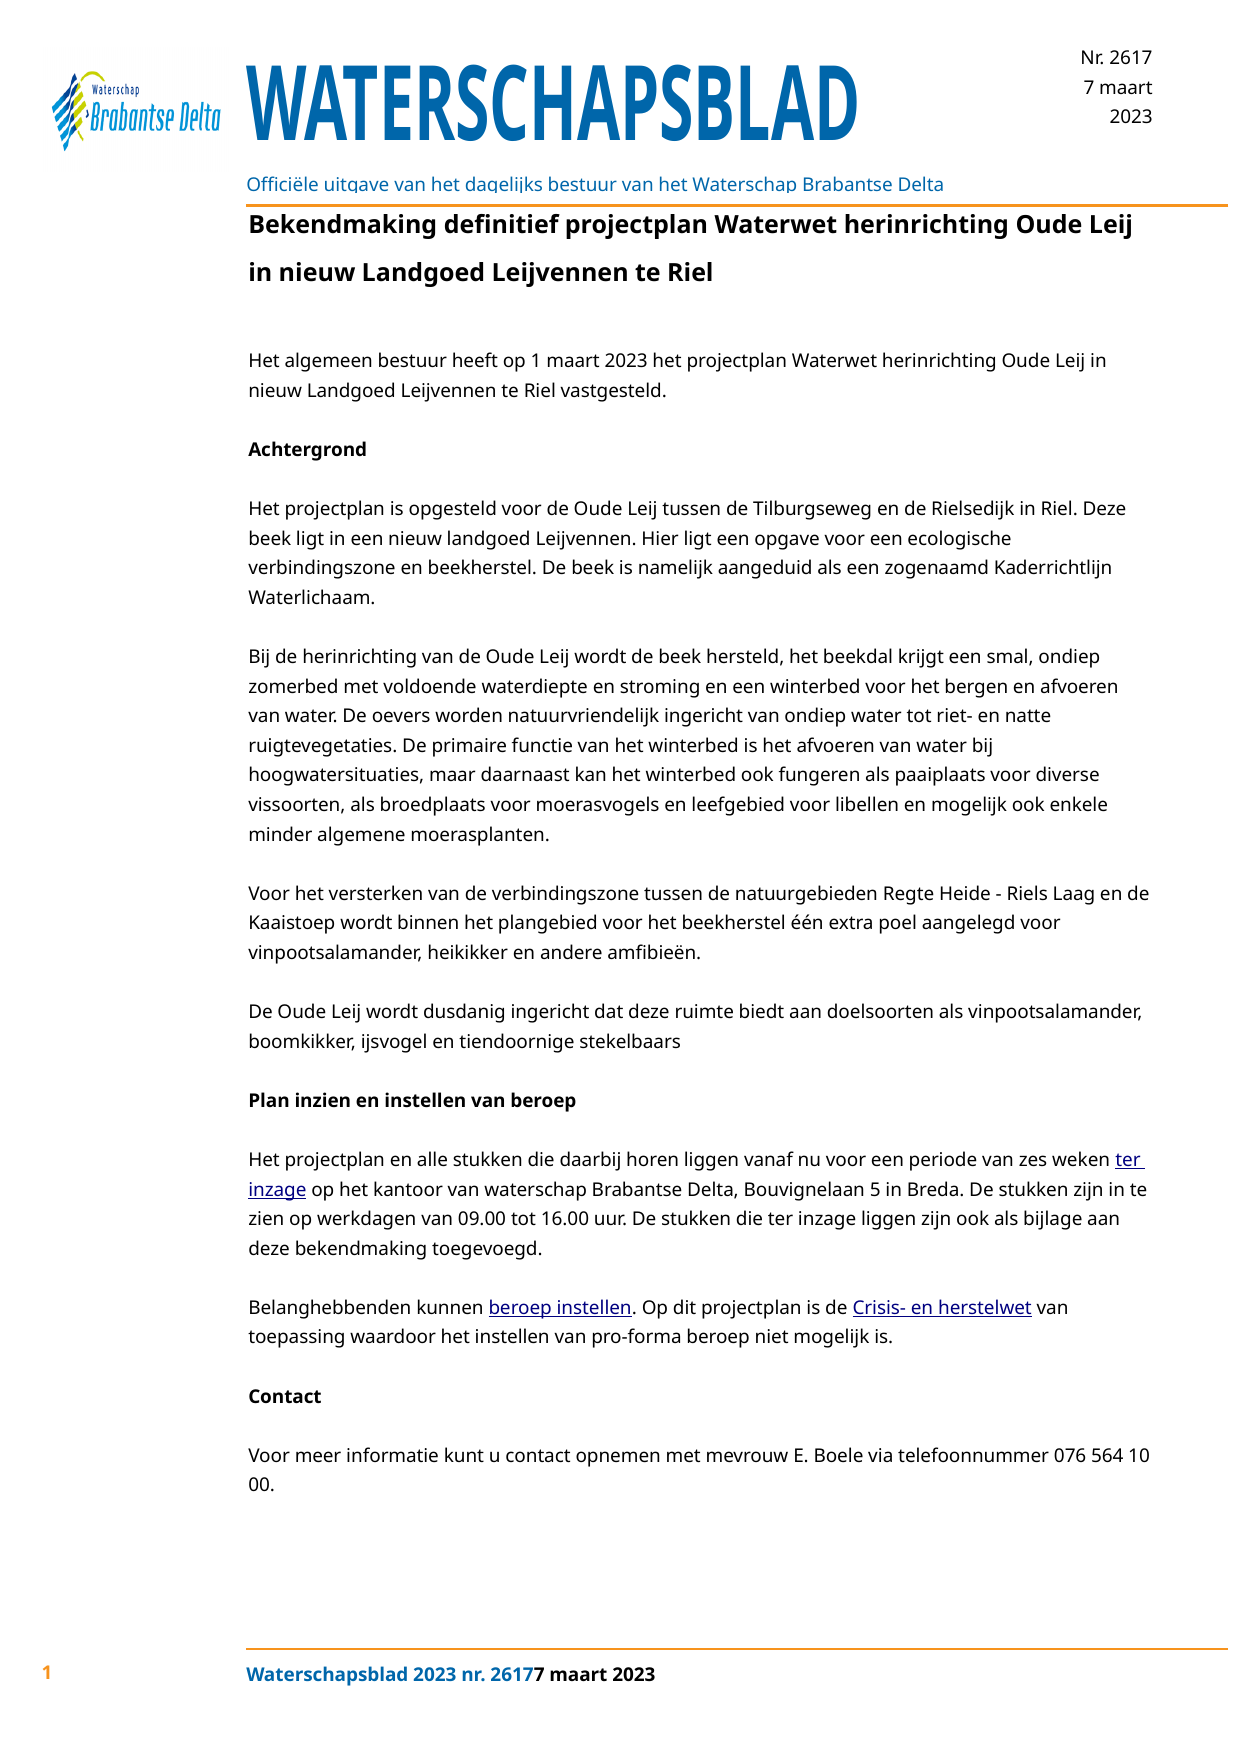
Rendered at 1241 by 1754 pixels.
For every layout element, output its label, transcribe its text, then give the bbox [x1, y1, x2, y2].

text Bekendmaking definitief projectplan Waterwet herinrichting Oude Leij in nieuw Landgoed Leijvennen te Riel [248, 207, 1152, 288]
text Plan inzien en instellen van beroep [248, 1087, 1152, 1113]
text Achtergrond [248, 436, 1152, 462]
text Bij de herinrichting van de Oude Leij wordt de beek hersteld, het beekdal krijgt een smal, ondiep zomerbed met voldoende waterdiepte en stroming en een winterbed voor het bergen en afvoeren van water. De oevers worden natuurvriendelijk ingericht van ondiep water tot riet- en natte ruigtevegetaties. De primaire functie van het winterbed is het afvoeren van water bij hoogwatersituaties, maar daarnaast kan het winterbed ook fungeren als paaiplaats voor diverse vissoorten, als broedplaats voor moerasvogels en leefgebied voor libellen en mogelijk ook enkele minder algemene moerasplanten. [248, 643, 1152, 847]
text Het projectplan en alle stukken die daarbij horen liggen vanaf nu voor een periode van zes weken ter inzage op het kantoor van waterschap Brabantse Delta, Bouvignelaan 5 in Breda. De stukken zijn in te zien op werkdagen van 09.00 tot 16.00 uur. De stukken die ter inzage liggen zijn ook als bijlage aan deze bekendmaking toegevoegd. [248, 1146, 1152, 1261]
text Het algemeen bestuur heeft op 1 maart 2023 het projectplan Waterwet herinrichting Oude Leij in nieuw Landgoed Leijvennen te Riel vastgesteld. [248, 347, 1152, 403]
text De Oude Leij wordt dusdanig ingericht dat deze ruimte biedt aan doelsoorten als vinpootsalamander, boomkikker, ijsvogel en tiendoornige stekelbaars [248, 998, 1152, 1054]
picture [41, 47, 231, 172]
text Contact [248, 1383, 1152, 1409]
text Het projectplan is opgesteld voor de Oude Leij tussen de Tilburgseweg en de Rielsedijk in Riel. Deze beek ligt in een nieuw landgoed Leijvennen. Hier ligt een opgave voor een ecologische verbindingszone en beekherstel. De beek is namelijk aangeduid als een zogenaamd Kaderrichtlijn Waterlichaam. [248, 495, 1152, 610]
text Belanghebbenden kunnen beroep instellen. Op dit projectplan is de Crisis- en herstelwet van toepassing waardoor het instellen van pro-forma beroep niet mogelijk is. [248, 1294, 1152, 1349]
text Voor het versterken van de verbindingszone tussen de natuurgebieden Regte Heide - Riels Laag en de Kaaistoep wordt binnen het plangebied voor het beekherstel één extra poel aangelegd voor vinpootsalamander, heikikker en andere amfibieën. [248, 880, 1152, 965]
text Voor meer informatie kunt u contact opnemen met mevrouw E. Boele via telefoonnummer 076 564 10 00. [248, 1442, 1152, 1497]
